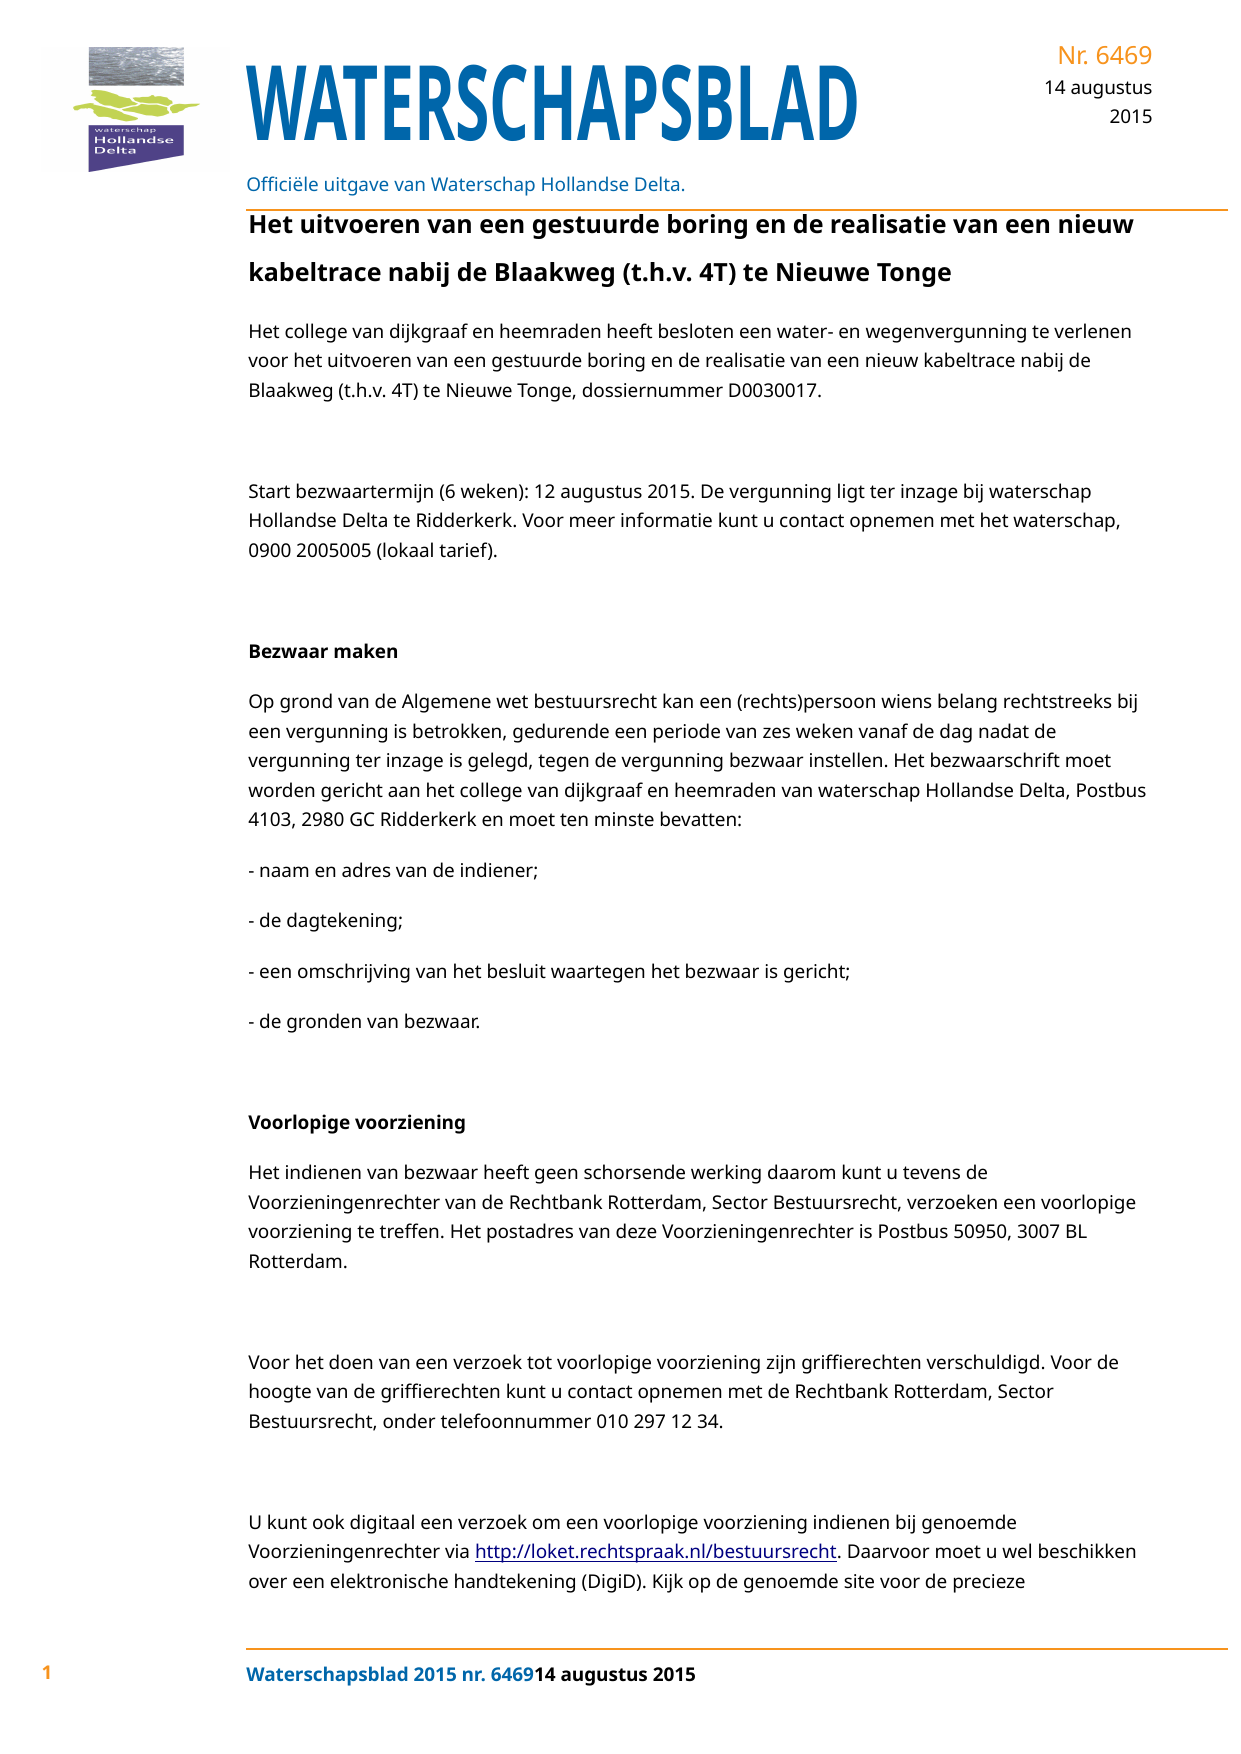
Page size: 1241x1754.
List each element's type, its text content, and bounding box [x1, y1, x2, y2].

text Bezwaar maken [248, 638, 1152, 664]
text U kunt ook digitaal een verzoek om een voorlopige voorziening indienen bij genoemde Voorzieningenrechter via http://loket.rechtspraak.nl/bestuursrecht. Daarvoor moet u wel beschikken over een elektronische handtekening (DigiD). Kijk op de genoemde site voor de precieze [248, 1509, 1152, 1594]
text - een omschrijving van het besluit waartegen het bezwaar is gericht; [248, 958, 1152, 984]
text Het college van dijkgraaf en heemraden heeft besloten een water- en wegenvergunning te verlenen voor het uitvoeren van een gestuurde boring en de realisatie van een nieuw kabeltrace nabij de Blaakweg (t.h.v. 4T) te Nieuwe Tonge, dossiernummer D0030017. [248, 318, 1152, 403]
text Het uitvoeren van een gestuurde boring en de realisatie van een nieuw kabeltrace nabij de Blaakweg (t.h.v. 4T) te Nieuwe Tonge [248, 211, 1152, 288]
text Op grond van de Algemene wet bestuursrecht kan een (rechts)persoon wiens belang rechtstreeks bij een vergunning is betrokken, gedurende een periode van zes weken vanaf de dag nadat de vergunning ter inzage is gelegd, tegen de vergunning bezwaar instellen. Het bezwaarschrift moet worden gericht aan het college van dijkgraaf en heemraden van waterschap Hollandse Delta, Postbus 4103, 2980 GC Ridderkerk en moet ten minste bevatten: [248, 688, 1152, 832]
text Start bezwaartermijn (6 weken): 12 augustus 2015. De vergunning ligt ter inzage bij waterschap Hollandse Delta te Ridderkerk. Voor meer informatie kunt u contact opnemen met het waterschap, 0900 2005005 (lokaal tarief). [248, 478, 1152, 563]
text - naam en adres van de indiener; [248, 857, 1152, 883]
text Voor het doen van een verzoek tot voorlopige voorziening zijn griffierechten verschuldigd. Voor de hoogte van de griffierechten kunt u contact opnemen met de Rechtbank Rotterdam, Sector Bestuursrecht, onder telefoonnummer 010 297 12 34. [248, 1349, 1152, 1434]
text Het indienen van bezwaar heeft geen schorsende werking daarom kunt u tevens de Voorzieningenrechter van de Rechtbank Rotterdam, Sector Bestuursrecht, verzoeken een voorlopige voorziening te treffen. Het postadres van deze Voorzieningenrechter is Postbus 50950, 3007 BL Rotterdam. [248, 1159, 1152, 1274]
text - de gronden van bezwaar. [248, 1008, 1152, 1034]
picture [41, 47, 231, 172]
text Voorlopige voorziening [248, 1109, 1152, 1135]
text - de dagtekening; [248, 907, 1152, 933]
